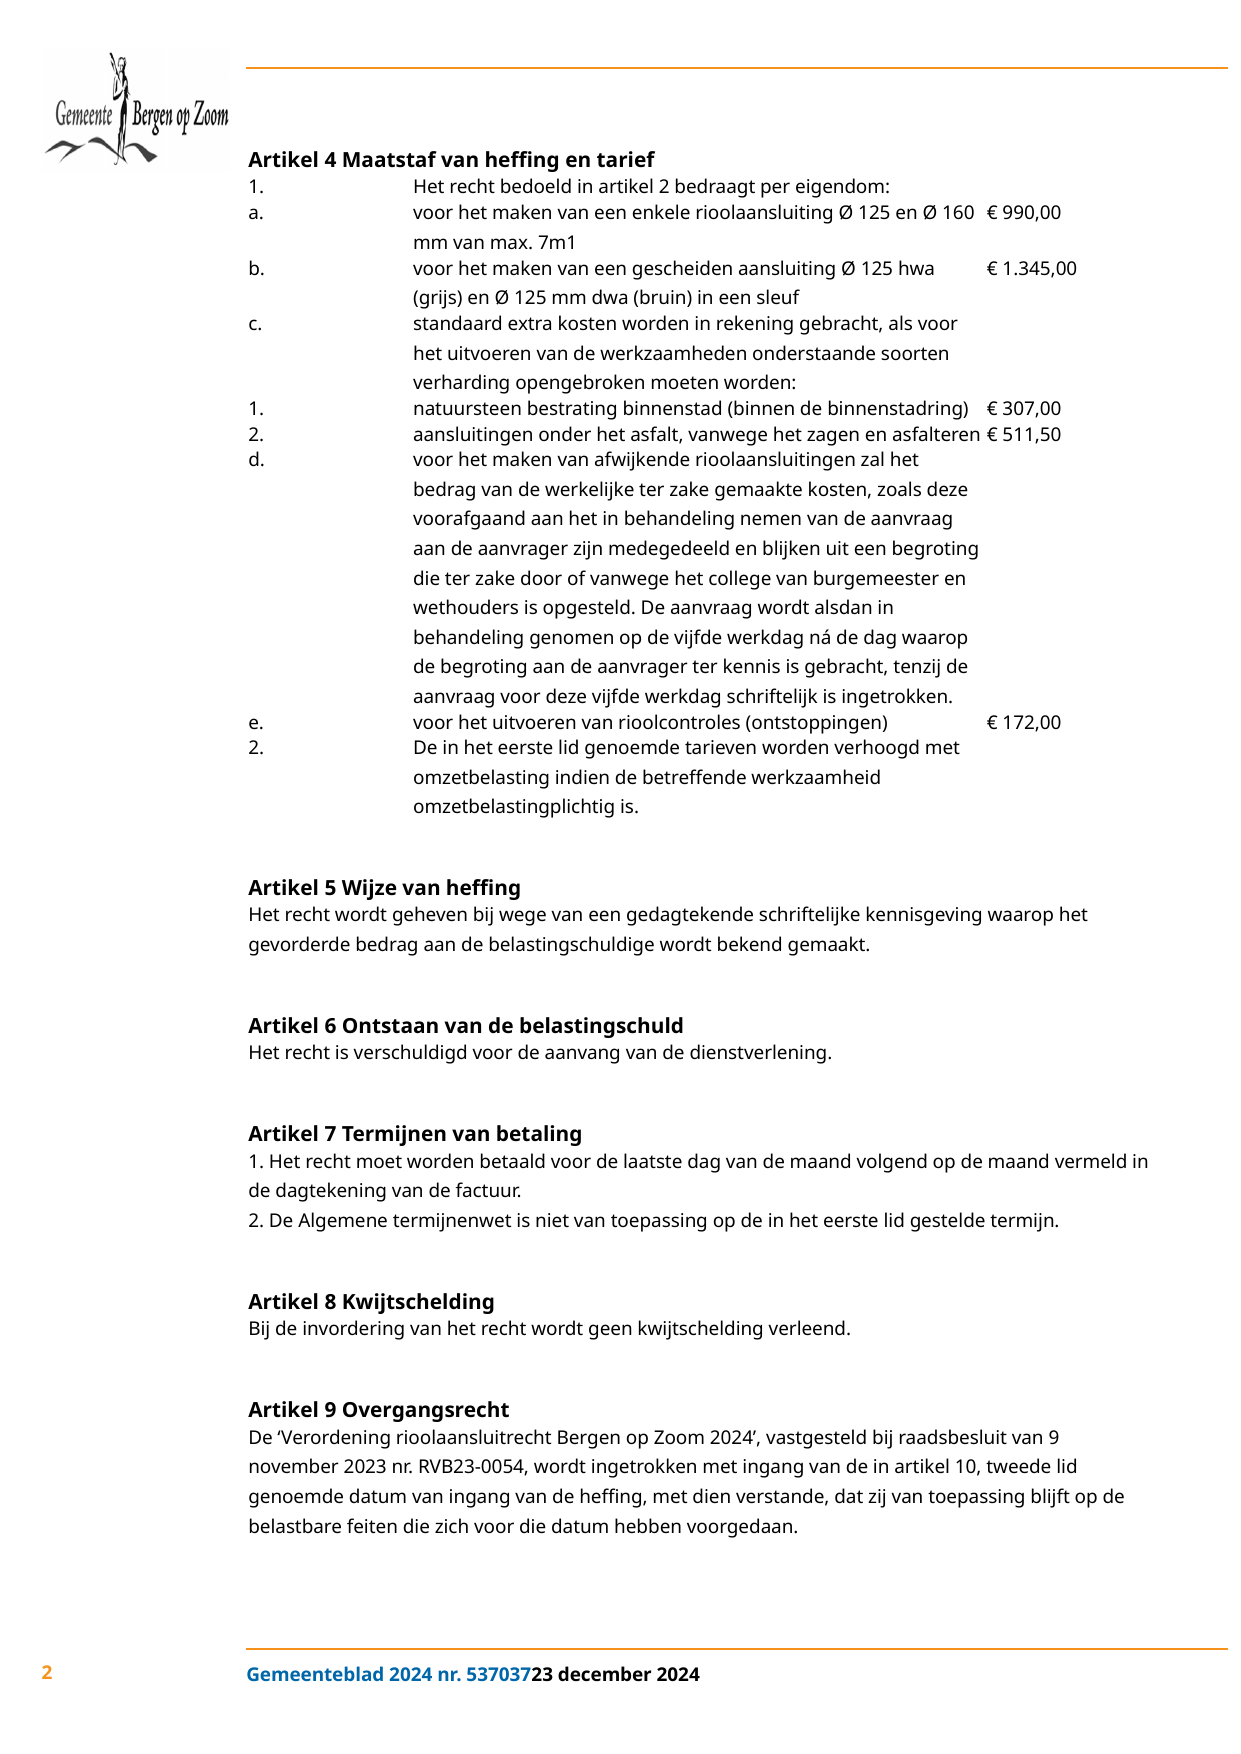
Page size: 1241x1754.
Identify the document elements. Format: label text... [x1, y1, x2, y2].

table_cell De in het eerste lid genoemde tarieven worden verhoogd met omzetbelasting indien de betreffende werkzaamheid omzetbelastingplichtig is. [413, 735, 987, 819]
text Artikel 9 Overgangsrecht [248, 1396, 1152, 1424]
table_cell [987, 446, 1152, 709]
table_cell voor het maken van een gescheiden aansluiting Ø 125 hwa (grijs) en Ø 125 mm dwa (bruin) in een sleuf [413, 255, 987, 310]
table_cell e. [248, 709, 413, 734]
text Artikel 5 Wijze van heffing [248, 873, 1152, 902]
table_cell voor het maken van een enkele rioolaansluiting Ø 125 en Ø 160 mm van max. 7m1 [413, 200, 987, 255]
table_cell d. [248, 446, 413, 709]
table_cell 2. [248, 421, 413, 446]
text Artikel 6 Ontstaan van de belastingschuld [248, 1011, 1152, 1039]
text Het recht wordt geheven bij wege van een gedagtekende schriftelijke kennisgeving waarop het gevorderde bedrag aan de belastingschuldige wordt bekend gemaakt. [248, 902, 1152, 957]
table_cell c. [248, 310, 413, 395]
text Artikel 4 Maatstaf van heffing en tarief [248, 145, 1152, 174]
table_cell € 511,50 [987, 421, 1152, 446]
table_cell aansluitingen onder het asfalt, vanwege het zagen en asfalteren [413, 421, 987, 446]
table_cell 1. [248, 395, 413, 421]
table_cell € 1.345,00 [987, 255, 1152, 310]
table_cell voor het maken van afwijkende rioolaansluitingen zal het bedrag van de werkelijke ter zake gemaakte kosten, zoals deze voorafgaand aan het in behandeling nemen van de aanvraag aan de aanvrager zijn medegedeeld en blijken uit een begroting die ter zake door of vanwege het college van burgemeester en wethouders is opgesteld. De aanvraag wordt alsdan in behandeling genomen op de vijfde werkdag ná de dag waarop de begroting aan de aanvrager ter kennis is gebracht, tenzij de aanvraag voor deze vijfde werkdag schriftelijk is ingetrokken. [413, 446, 987, 709]
table_cell [987, 310, 1152, 395]
text Artikel 8 Kwijtschelding [248, 1287, 1152, 1316]
table_cell voor het uitvoeren van rioolcontroles (ontstoppingen) [413, 709, 987, 734]
picture [41, 47, 231, 172]
table_cell standaard extra kosten worden in rekening gebracht, als voor het uitvoeren van de werkzaamheden onderstaande soorten verharding opengebroken moeten worden: [413, 310, 987, 395]
text 2. De Algemene termijnenwet is niet van toepassing op de in het eerste lid gestelde termijn. [248, 1207, 1152, 1233]
table_cell € 990,00 [987, 200, 1152, 255]
table_cell b. [248, 255, 413, 310]
table_cell a. [248, 200, 413, 255]
text De ‘Verordening rioolaansluitrecht Bergen op Zoom 2024’, vastgesteld bij raadsbesluit van 9 november 2023 nr. RVB23-0054, wordt ingetrokken met ingang van de in artikel 10, tweede lid genoemde datum van ingang van de heffing, met dien verstande, dat zij van toepassing blijft op de belastbare feiten die zich voor die datum hebben voorgedaan. [248, 1424, 1152, 1538]
table_header 1. [248, 174, 413, 199]
table_cell € 172,00 [987, 709, 1152, 734]
text Bij de invordering van het recht wordt geen kwijtschelding verleend. [248, 1316, 1152, 1341]
table_cell € 307,00 [987, 395, 1152, 421]
text Het recht is verschuldigd voor de aanvang van de dienstverlening. [248, 1039, 1152, 1065]
table_cell natuursteen bestrating binnenstad (binnen de binnenstadring) [413, 395, 987, 421]
table_header [987, 174, 1152, 199]
table_cell [987, 735, 1152, 819]
text 1. Het recht moet worden betaald voor de laatste dag van de maand volgend op de maand vermeld in de dagtekening van de factuur. [248, 1148, 1152, 1203]
table_cell 2. [248, 735, 413, 819]
table_header Het recht bedoeld in artikel 2 bedraagt per eigendom: [413, 174, 987, 199]
text Artikel 7 Termijnen van betaling [248, 1119, 1152, 1148]
